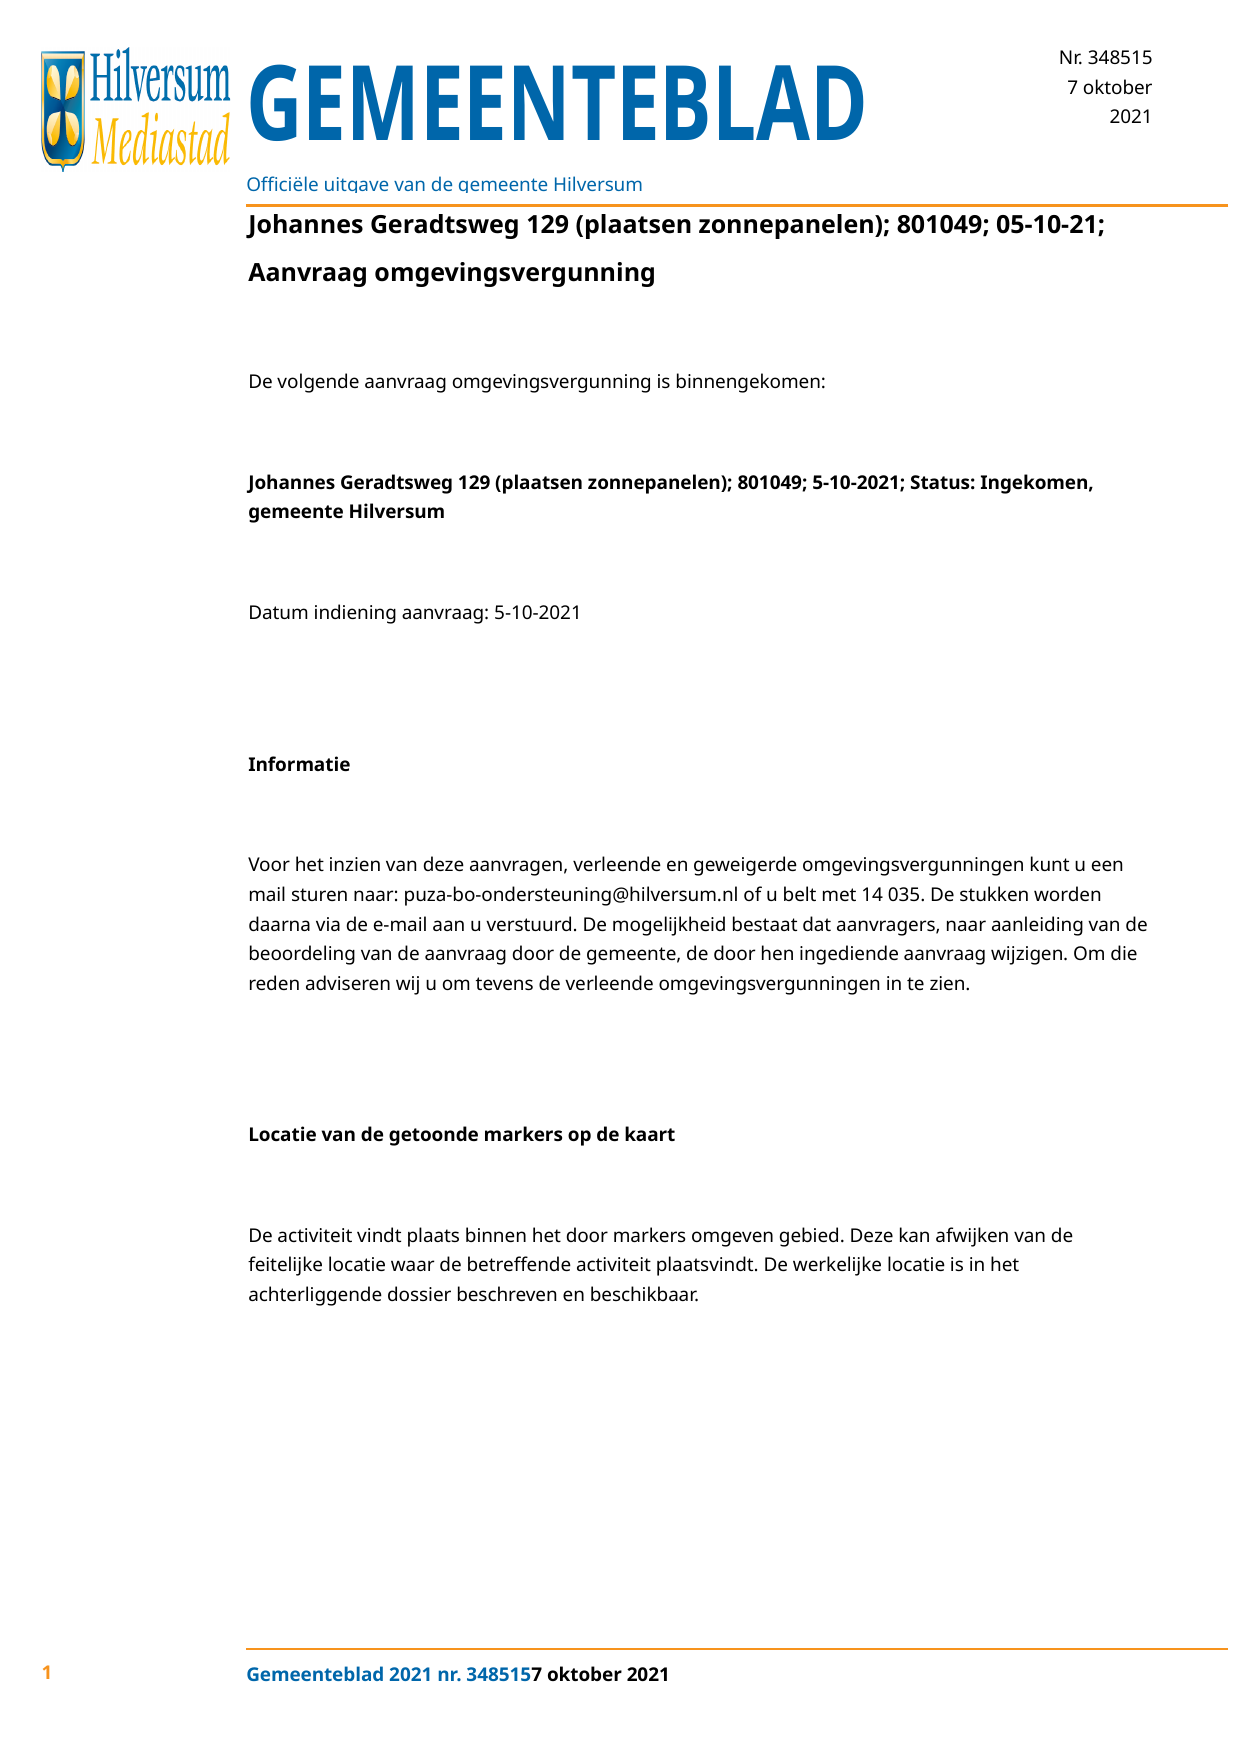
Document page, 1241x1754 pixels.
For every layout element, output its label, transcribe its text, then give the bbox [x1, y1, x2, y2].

text Datum indiening aanvraag: 5-10-2021 [248, 599, 1152, 625]
text Informatie [248, 751, 1152, 777]
picture [41, 47, 231, 172]
text De volgende aanvraag omgevingsvergunning is binnengekomen: [248, 368, 1152, 394]
text De activiteit vindt plaats binnen het door markers omgeven gebied. Deze kan afwijken van de feitelijke locatie waar de betreffende activiteit plaatsvindt. De werkelijke locatie is in het achterliggende dossier beschreven en beschikbaar. [248, 1222, 1152, 1307]
text Locatie van de getoonde markers op de kaart [248, 1121, 1152, 1147]
text Johannes Geradtsweg 129 (plaatsen zonnepanelen); 801049; 5-10-2021; Status: Ingekomen, gemeente Hilversum [248, 469, 1152, 524]
text Voor het inzien van deze aanvragen, verleende en geweigerde omgevingsvergunningen kunt u een mail sturen naar: puza-bo-ondersteuning@hilversum.nl of u belt met 14 035. De stukken worden daarna via de e-mail aan u verstuurd. De mogelijkheid bestaat dat aanvragers, naar aanleiding van de beoordeling van de aanvraag door de gemeente, de door hen ingediende aanvraag wijzigen. Om die reden adviseren wij u om tevens de verleende omgevingsvergunningen in te zien. [248, 852, 1152, 996]
text Johannes Geradtsweg 129 (plaatsen zonnepanelen); 801049; 05-10-21; Aanvraag omgevingsvergunning [248, 207, 1152, 288]
